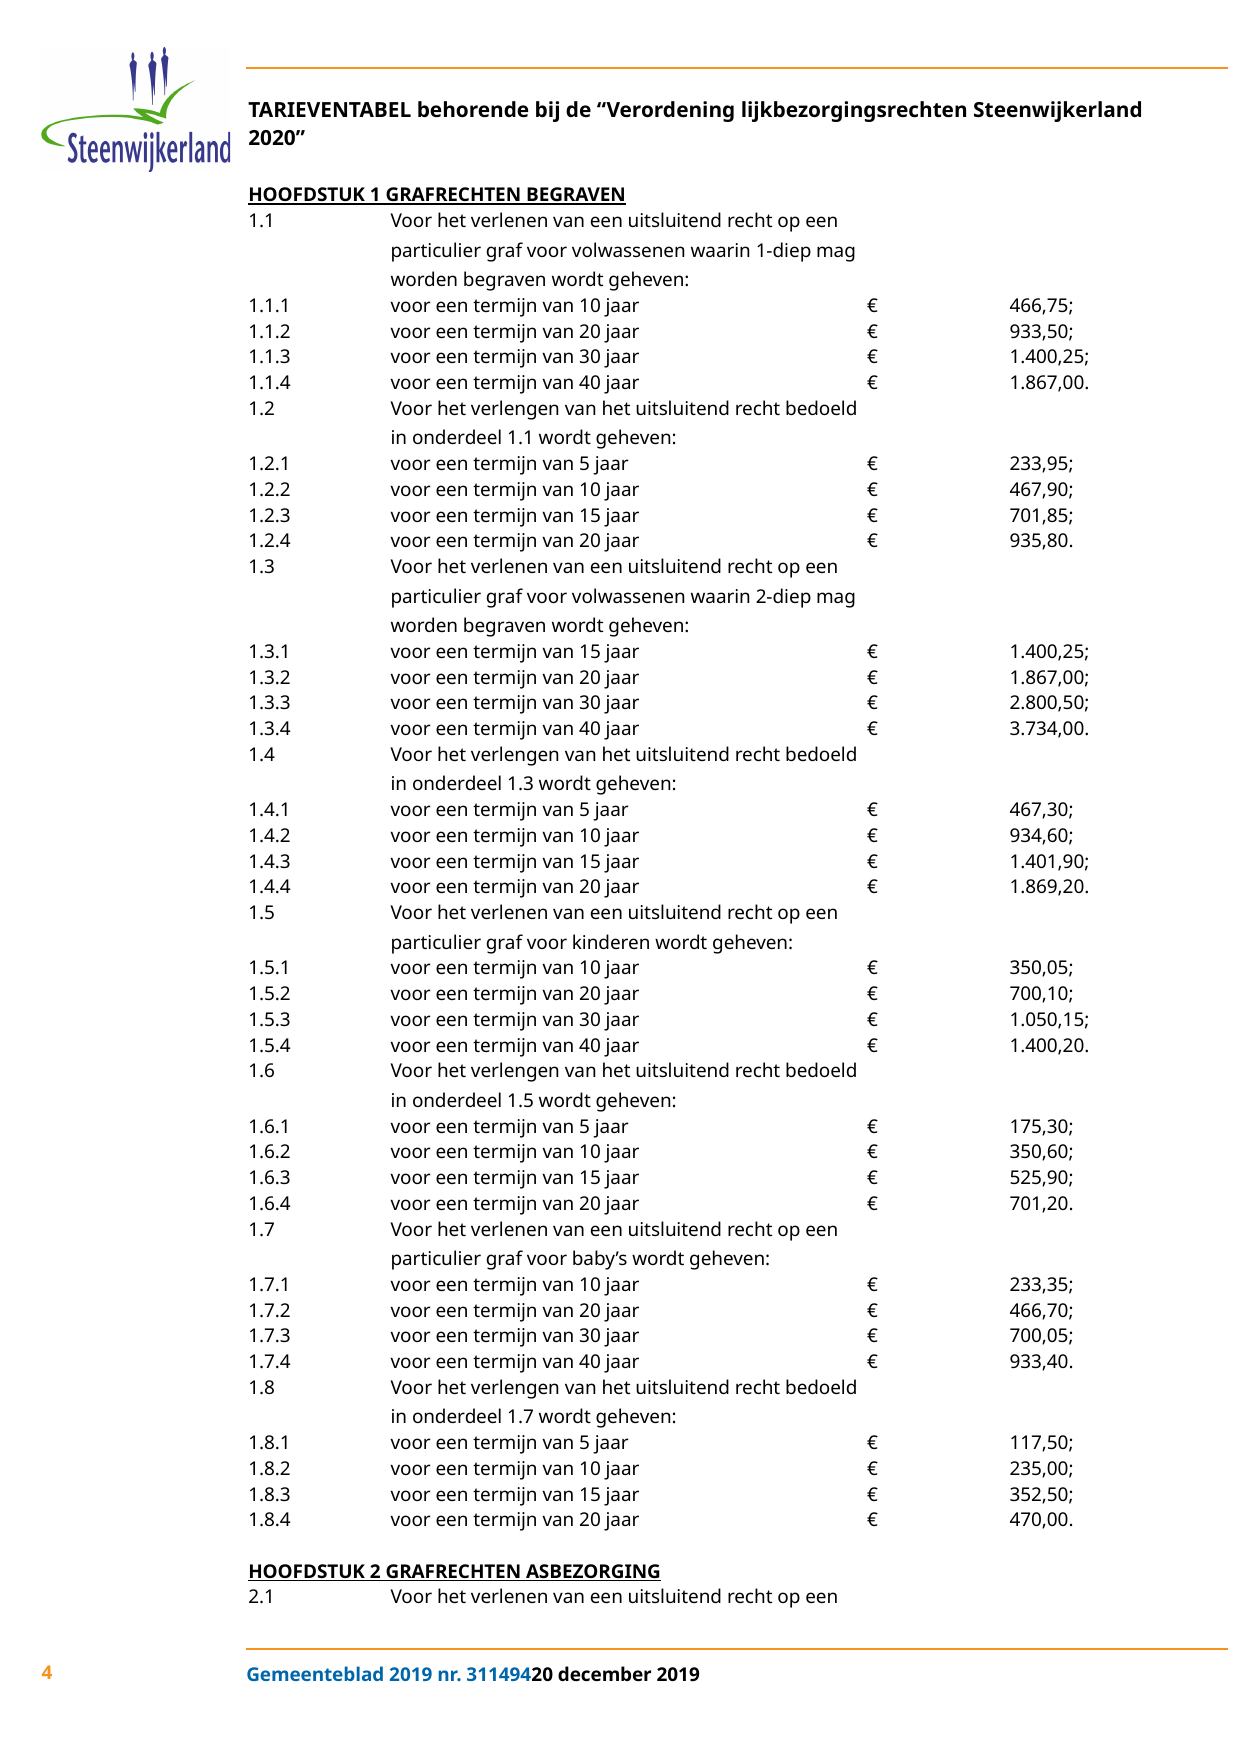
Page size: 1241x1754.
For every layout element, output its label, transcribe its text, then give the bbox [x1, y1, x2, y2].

table_cell voor een termijn van 30 jaar [390, 1006, 867, 1032]
table_cell [867, 395, 1009, 450]
table_cell 470,00. [1009, 1506, 1152, 1532]
table_cell 1.3.2 [248, 664, 390, 689]
table_cell [1009, 207, 1152, 292]
table_cell 933,50; [1009, 318, 1152, 343]
table_cell € [867, 1271, 1009, 1297]
table_cell 233,95; [1009, 450, 1152, 476]
table_cell 1.400,20. [1009, 1032, 1152, 1057]
table_cell 701,85; [1009, 502, 1152, 527]
table_cell voor een termijn van 20 jaar [390, 318, 867, 343]
table_cell voor een termijn van 15 jaar [390, 1481, 867, 1506]
table_cell voor een termijn van 30 jaar [390, 1323, 867, 1348]
table_cell 935,80. [1009, 528, 1152, 553]
table_cell 1.7.2 [248, 1297, 390, 1322]
table_cell voor een termijn van 5 jaar [390, 796, 867, 822]
table_cell Voor het verlenen van een uitsluitend recht op een [390, 1584, 867, 1609]
table_cell [1009, 1216, 1152, 1271]
table_cell 700,10; [1009, 980, 1152, 1006]
table_cell 1.2.2 [248, 476, 390, 502]
table_cell voor een termijn van 40 jaar [390, 1348, 867, 1374]
table_cell [1009, 741, 1152, 796]
table_cell voor een termijn van 20 jaar [390, 980, 867, 1006]
table_cell voor een termijn van 20 jaar [390, 664, 867, 689]
table_cell [867, 1558, 1152, 1584]
table_cell 1.1.1 [248, 292, 390, 318]
table_cell Voor het verlengen van het uitsluitend recht bedoeld in onderdeel 1.7 wordt geheven: [390, 1374, 867, 1429]
table_cell voor een termijn van 40 jaar [390, 369, 867, 395]
table_cell [867, 1058, 1009, 1113]
table_cell € [867, 344, 1009, 369]
table_cell 466,70; [1009, 1297, 1152, 1322]
table_cell 175,30; [1009, 1113, 1152, 1138]
table_cell 1.869,20. [1009, 874, 1152, 899]
table_cell Voor het verlengen van het uitsluitend recht bedoeld in onderdeel 1.3 wordt geheven: [390, 741, 867, 796]
table_cell voor een termijn van 10 jaar [390, 1455, 867, 1481]
table_cell € [867, 664, 1009, 689]
table_cell voor een termijn van 15 jaar [390, 1164, 867, 1190]
table_cell voor een termijn van 20 jaar [390, 1190, 867, 1216]
table_cell € [867, 955, 1009, 980]
table_cell € [867, 690, 1009, 715]
table_cell 1.7.3 [248, 1323, 390, 1348]
table_cell € [867, 1323, 1009, 1348]
table_cell € [867, 796, 1009, 822]
table_cell [867, 1584, 1009, 1609]
table_cell 1.2.1 [248, 450, 390, 476]
table_cell 1.3.1 [248, 638, 390, 664]
table_cell 700,05; [1009, 1323, 1152, 1348]
table_cell [867, 741, 1009, 796]
table_cell voor een termijn van 20 jaar [390, 1297, 867, 1322]
table_cell voor een termijn van 20 jaar [390, 528, 867, 553]
table_cell [248, 1532, 390, 1558]
table_cell € [867, 1429, 1009, 1455]
table_cell 1.5.3 [248, 1006, 390, 1032]
table_cell € [867, 476, 1009, 502]
table_cell voor een termijn van 40 jaar [390, 715, 867, 741]
table_cell Voor het verlenen van een uitsluitend recht op een particulier graf voor volwassenen waarin 2-diep mag worden begraven wordt geheven: [390, 553, 867, 638]
table_cell 934,60; [1009, 822, 1152, 848]
table_cell [1009, 1374, 1152, 1429]
table_cell 1.867,00. [1009, 369, 1152, 395]
table_cell 233,35; [1009, 1271, 1152, 1297]
table_cell € [867, 1481, 1009, 1506]
table_cell Voor het verlenen van een uitsluitend recht op een particulier graf voor kinderen wordt geheven: [390, 899, 867, 954]
table_cell € [867, 874, 1009, 899]
table_cell 1.6.2 [248, 1139, 390, 1164]
table_cell voor een termijn van 30 jaar [390, 344, 867, 369]
table_cell voor een termijn van 30 jaar [390, 690, 867, 715]
table_header HOOFDSTUK 1 GRAFRECHTEN BEGRAVEN [248, 181, 1152, 207]
table_cell voor een termijn van 5 jaar [390, 1113, 867, 1138]
table_cell 1.1.4 [248, 369, 390, 395]
table_cell 117,50; [1009, 1429, 1152, 1455]
table_cell voor een termijn van 5 jaar [390, 1429, 867, 1455]
table_cell 1.2 [248, 395, 390, 450]
table_cell voor een termijn van 10 jaar [390, 292, 867, 318]
table_cell 1.6.3 [248, 1164, 390, 1190]
table_cell voor een termijn van 10 jaar [390, 955, 867, 980]
table_cell € [867, 1032, 1009, 1057]
table_cell € [867, 848, 1009, 873]
table_cell 2.1 [248, 1584, 390, 1609]
table_cell € [867, 292, 1009, 318]
table_cell 467,90; [1009, 476, 1152, 502]
table_cell € [867, 528, 1009, 553]
table_cell € [867, 1190, 1009, 1216]
table_cell € [867, 715, 1009, 741]
table_cell € [867, 1348, 1009, 1374]
table_cell 1.1.2 [248, 318, 390, 343]
table_cell 1.5.1 [248, 955, 390, 980]
table_cell Voor het verlenen van een uitsluitend recht op een particulier graf voor volwassenen waarin 1-diep mag worden begraven wordt geheven: [390, 207, 867, 292]
table_cell € [867, 369, 1009, 395]
table_cell € [867, 980, 1009, 1006]
table_cell € [867, 1506, 1009, 1532]
table_cell € [867, 318, 1009, 343]
table_cell Voor het verlengen van het uitsluitend recht bedoeld in onderdeel 1.5 wordt geheven: [390, 1058, 867, 1113]
table_cell 1.4.3 [248, 848, 390, 873]
table_cell 3.734,00. [1009, 715, 1152, 741]
table_cell 1.6 [248, 1058, 390, 1113]
table_cell [867, 207, 1009, 292]
table_cell 235,00; [1009, 1455, 1152, 1481]
table_cell voor een termijn van 20 jaar [390, 874, 867, 899]
table_cell € [867, 1455, 1009, 1481]
table_cell Voor het verlengen van het uitsluitend recht bedoeld in onderdeel 1.1 wordt geheven: [390, 395, 867, 450]
table_cell 1.1 [248, 207, 390, 292]
table_cell 1.8.1 [248, 1429, 390, 1455]
table_cell 467,30; [1009, 796, 1152, 822]
table_cell [1009, 553, 1152, 638]
table_cell voor een termijn van 5 jaar [390, 450, 867, 476]
table_cell 1.4.4 [248, 874, 390, 899]
table_cell 2.800,50; [1009, 690, 1152, 715]
table_cell 525,90; [1009, 1164, 1152, 1190]
table_cell 933,40. [1009, 1348, 1152, 1374]
table_cell 466,75; [1009, 292, 1152, 318]
table_cell 1.400,25; [1009, 638, 1152, 664]
table_cell 1.1.3 [248, 344, 390, 369]
table_cell 1.8.2 [248, 1455, 390, 1481]
table_cell 352,50; [1009, 1481, 1152, 1506]
table_cell [1009, 1584, 1152, 1609]
table_cell 1.6.1 [248, 1113, 390, 1138]
table_cell [1009, 395, 1152, 450]
table_cell € [867, 1297, 1009, 1322]
table_cell [1009, 1058, 1152, 1113]
table_cell 1.867,00; [1009, 664, 1152, 689]
table_cell Voor het verlenen van een uitsluitend recht op een particulier graf voor baby’s wordt geheven: [390, 1216, 867, 1271]
table_cell € [867, 450, 1009, 476]
table_cell 1.5.4 [248, 1032, 390, 1057]
table_cell [867, 1374, 1009, 1429]
table_cell 1.050,15; [1009, 1006, 1152, 1032]
table_cell 1.3.3 [248, 690, 390, 715]
table_cell 701,20. [1009, 1190, 1152, 1216]
table_cell € [867, 1139, 1009, 1164]
text TARIEVENTABEL behorende bij de “Verordening lijkbezorgingsrechten Steenwijkerland 2020” [248, 95, 1152, 152]
table_cell [867, 1532, 1009, 1558]
table_cell € [867, 822, 1009, 848]
table_cell 1.8.3 [248, 1481, 390, 1506]
table_cell voor een termijn van 10 jaar [390, 1271, 867, 1297]
table_cell 1.5.2 [248, 980, 390, 1006]
table_cell 1.4 [248, 741, 390, 796]
table_cell 1.4.2 [248, 822, 390, 848]
table_cell 1.401,90; [1009, 848, 1152, 873]
table_cell € [867, 1113, 1009, 1138]
table_cell 1.2.4 [248, 528, 390, 553]
table_cell voor een termijn van 15 jaar [390, 638, 867, 664]
picture [41, 47, 231, 172]
table_cell 1.3 [248, 553, 390, 638]
table_cell 1.6.4 [248, 1190, 390, 1216]
table_cell voor een termijn van 20 jaar [390, 1506, 867, 1532]
table_cell 1.8 [248, 1374, 390, 1429]
table_cell € [867, 638, 1009, 664]
table_cell voor een termijn van 40 jaar [390, 1032, 867, 1057]
table_cell HOOFDSTUK 2 GRAFRECHTEN ASBEZORGING [248, 1558, 867, 1584]
table_cell € [867, 1006, 1009, 1032]
table_cell 1.400,25; [1009, 344, 1152, 369]
table_cell [867, 1216, 1009, 1271]
table_cell voor een termijn van 15 jaar [390, 502, 867, 527]
table_cell [867, 899, 1009, 954]
table_cell 350,05; [1009, 955, 1152, 980]
table_cell [1009, 1532, 1152, 1558]
table_cell € [867, 502, 1009, 527]
table_cell voor een termijn van 10 jaar [390, 1139, 867, 1164]
table_cell [390, 1532, 867, 1558]
table_cell voor een termijn van 10 jaar [390, 476, 867, 502]
table_cell € [867, 1164, 1009, 1190]
table_cell 1.7 [248, 1216, 390, 1271]
table_cell 1.7.1 [248, 1271, 390, 1297]
table_cell 1.8.4 [248, 1506, 390, 1532]
table_cell 1.5 [248, 899, 390, 954]
table_cell voor een termijn van 15 jaar [390, 848, 867, 873]
table_cell 1.3.4 [248, 715, 390, 741]
table_cell 1.7.4 [248, 1348, 390, 1374]
table_cell [1009, 899, 1152, 954]
table_cell 1.2.3 [248, 502, 390, 527]
table_cell 1.4.1 [248, 796, 390, 822]
table_cell voor een termijn van 10 jaar [390, 822, 867, 848]
table_cell 350,60; [1009, 1139, 1152, 1164]
table_cell [867, 553, 1009, 638]
